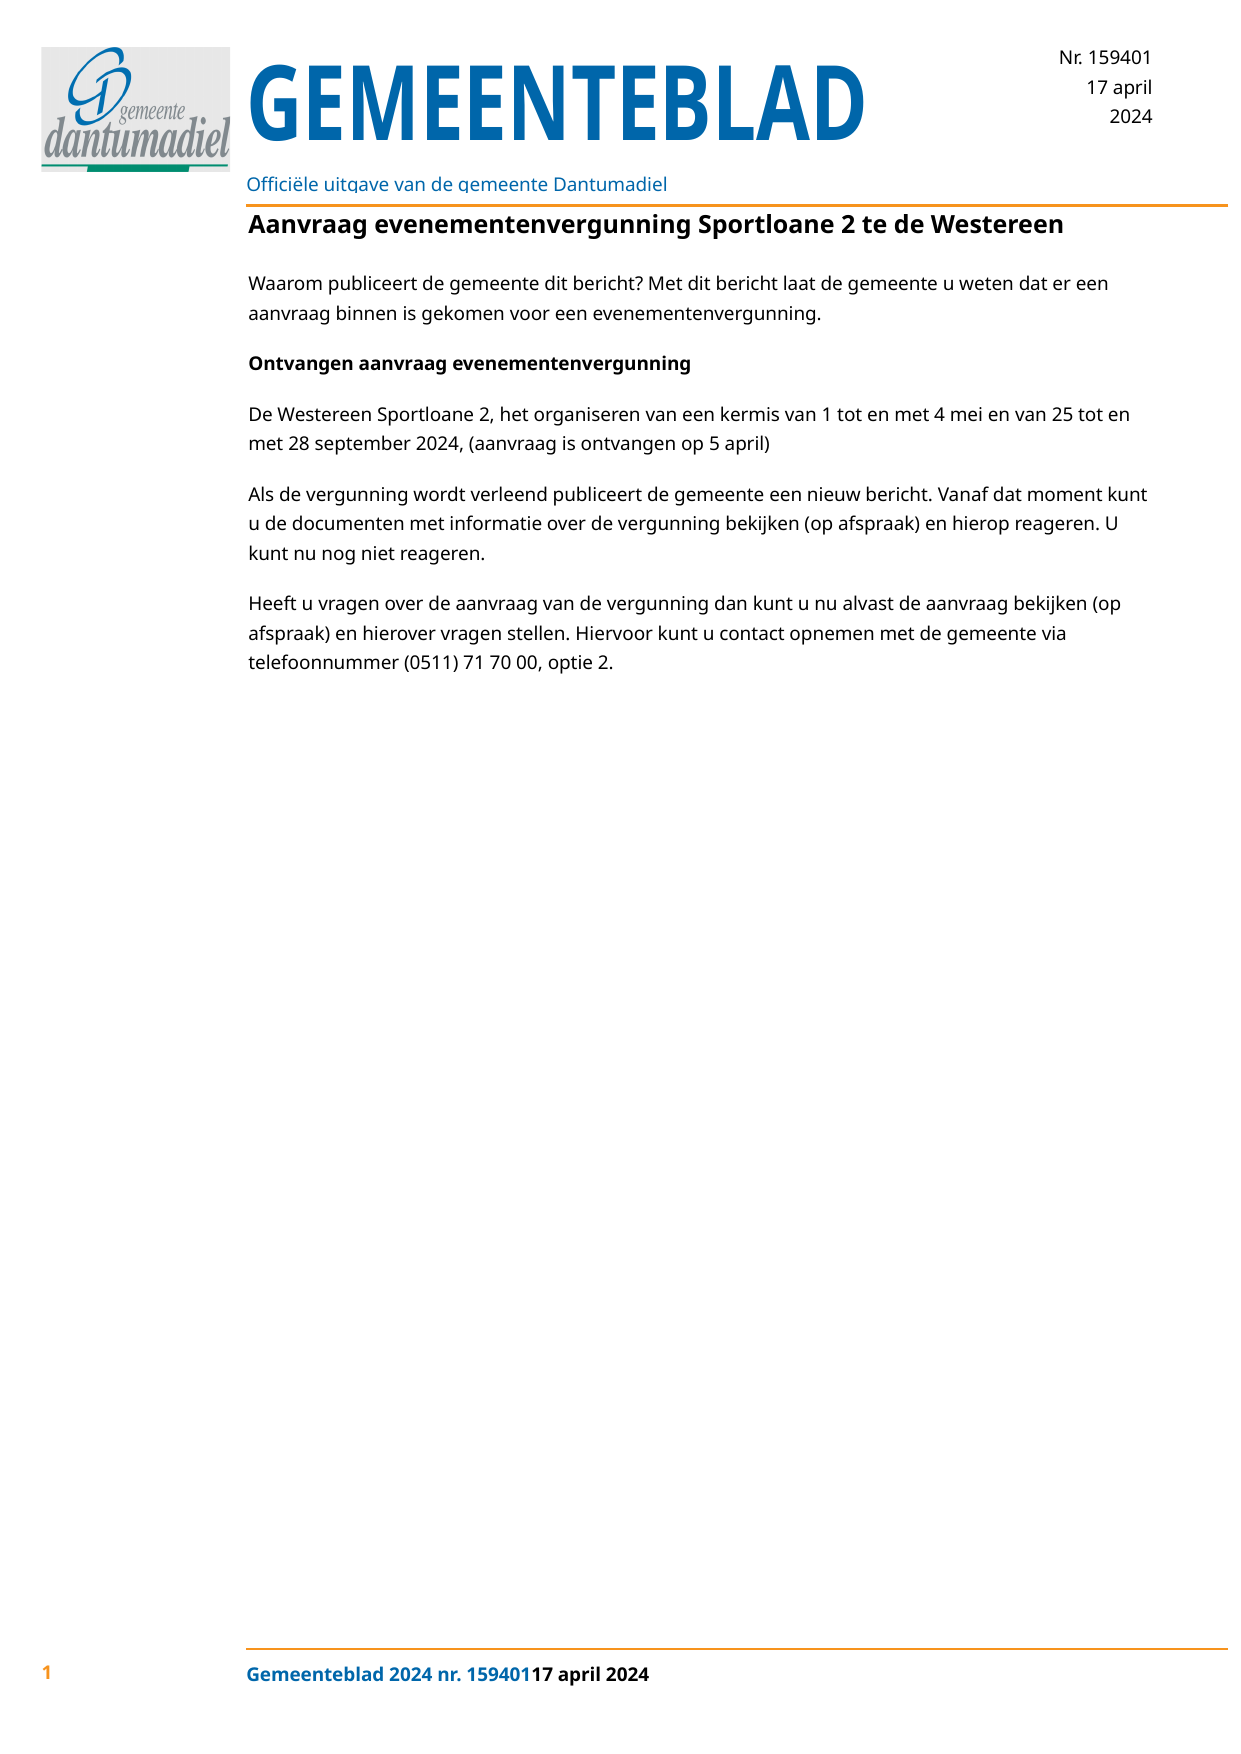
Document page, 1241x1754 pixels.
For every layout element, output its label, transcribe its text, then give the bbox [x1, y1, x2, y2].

text Heeft u vragen over de aanvraag van de vergunning dan kunt u nu alvast de aanvraag bekijken (op afspraak) en hierover vragen stellen. Hiervoor kunt u contact opnemen met de gemeente via telefoonnummer (0511) 71 70 00, optie 2. [248, 590, 1152, 675]
text De Westereen Sportloane 2, het organiseren van een kermis van 1 tot en met 4 mei en van 25 tot en met 28 september 2024, (aanvraag is ontvangen op 5 april) [248, 401, 1152, 456]
picture [41, 47, 231, 172]
text Waarom publiceert de gemeente dit bericht? Met dit bericht laat de gemeente u weten dat er een aanvraag binnen is gekomen voor een evenementenvergunning. [248, 270, 1152, 326]
text Als de vergunning wordt verleend publiceert de gemeente een nieuw bericht. Vanaf dat moment kunt u de documenten met informatie over de vergunning bekijken (op afspraak) en hierop reageren. U kunt nu nog niet reageren. [248, 481, 1152, 566]
text Aanvraag evenementenvergunning Sportloane 2 te de Westereen [248, 207, 1152, 241]
text Ontvangen aanvraag evenementenvergunning [248, 350, 1152, 376]
